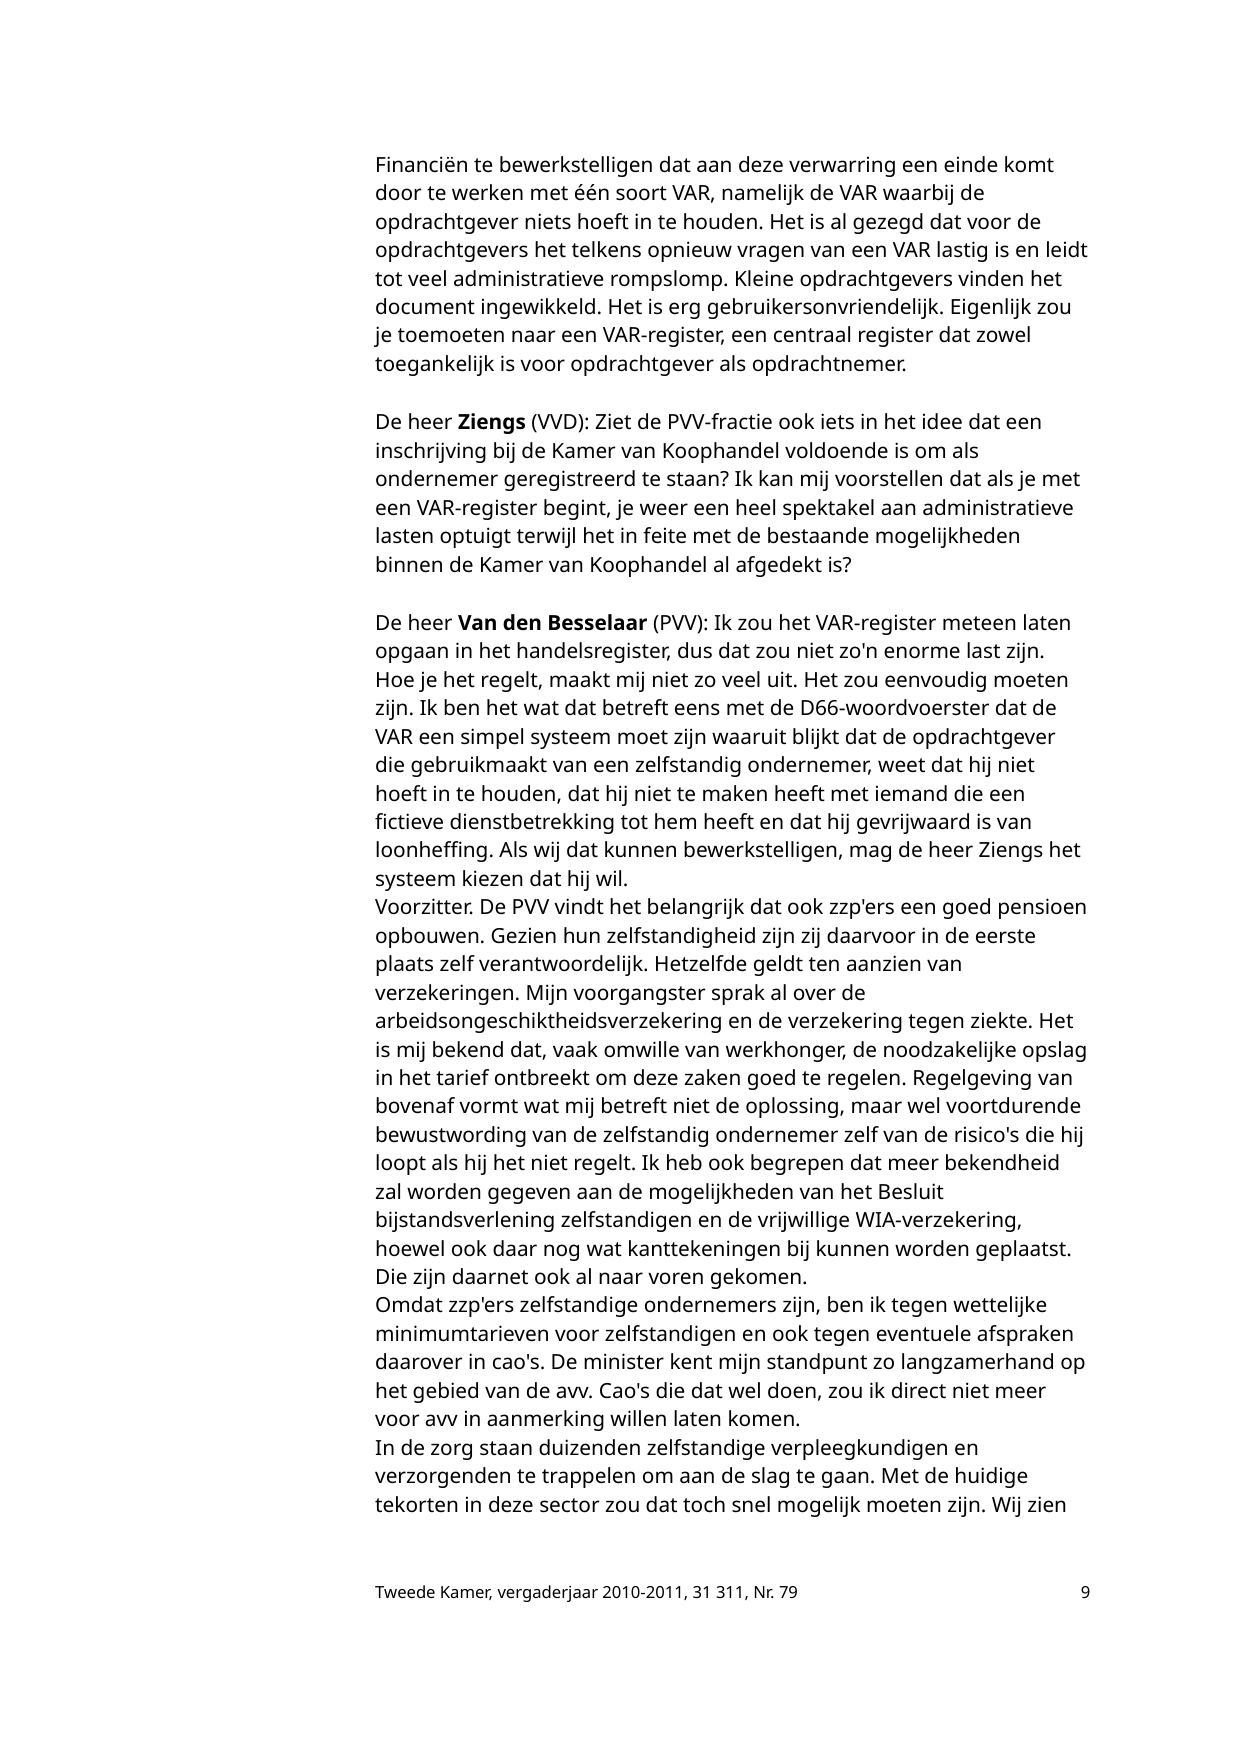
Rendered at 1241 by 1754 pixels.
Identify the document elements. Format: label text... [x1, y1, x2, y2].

text In de zorg staan duizenden zelfstandige verpleegkundigen en verzorgenden te trappelen om aan de slag te gaan. Met de huidige tekorten in deze sector zou dat toch snel mogelijk moeten zijn. Wij zien [375, 1433, 1090, 1518]
text Voorzitter. De PVV vindt het belangrijk dat ook zzp'ers een goed pensioen opbouwen. Gezien hun zelfstandigheid zijn zij daarvoor in de eerste plaats zelf verantwoordelijk. Hetzelfde geldt ten aanzien van verzekeringen. Mijn voorgangster sprak al over de arbeidsongeschiktheidsverzekering en de verzekering tegen ziekte. Het is mij bekend dat, vaak omwille van werkhonger, de noodzakelijke opslag in het tarief ontbreekt om deze zaken goed te regelen. Regelgeving van bovenaf vormt wat mij betreft niet de oplossing, maar wel voortdurende bewustwording van de zelfstandig ondernemer zelf van de risico's die hij loopt als hij het niet regelt. Ik heb ook begrepen dat meer bekendheid zal worden gegeven aan de mogelijkheden van het Besluit bijstandsverlening zelfstandigen en de vrijwillige WIA-verzekering, hoewel ook daar nog wat kanttekeningen bij kunnen worden geplaatst. Die zijn daarnet ook al naar voren gekomen. [375, 892, 1090, 1291]
text De heer Van den Besselaar (PVV): Ik zou het VAR-register meteen laten opgaan in het handelsregister, dus dat zou niet zo'n enorme last zijn. Hoe je het regelt, maakt mij niet zo veel uit. Het zou eenvoudig moeten zijn. Ik ben het wat dat betreft eens met de D66-woordvoerster dat de VAR een simpel systeem moet zijn waaruit blijkt dat de opdrachtgever die gebruikmaakt van een zelfstandig ondernemer, weet dat hij niet hoeft in te houden, dat hij niet te maken heeft met iemand die een fictieve dienstbetrekking tot hem heeft en dat hij gevrijwaard is van loonheffing. Als wij dat kunnen bewerkstelligen, mag de heer Ziengs het systeem kiezen dat hij wil. [375, 608, 1090, 892]
text Omdat zzp'ers zelfstandige ondernemers zijn, ben ik tegen wettelijke minimumtarieven voor zelfstandigen en ook tegen eventuele afspraken daarover in cao's. De minister kent mijn standpunt zo langzamerhand op het gebied van de avv. Cao's die dat wel doen, zou ik direct niet meer voor avv in aanmerking willen laten komen. [375, 1291, 1090, 1433]
text Financiën te bewerkstelligen dat aan deze verwarring een einde komt door te werken met één soort VAR, namelijk de VAR waarbij de opdrachtgever niets hoeft in te houden. Het is al gezegd dat voor de opdrachtgevers het telkens opnieuw vragen van een VAR lastig is en leidt tot veel administratieve rompslomp. Kleine opdrachtgevers vinden het document ingewikkeld. Het is erg gebruikersonvriendelijk. Eigenlijk zou je toemoeten naar een VAR-register, een centraal register dat zowel toegankelijk is voor opdrachtgever als opdrachtnemer. [375, 150, 1090, 377]
text De heer Ziengs (VVD): Ziet de PVV-fractie ook iets in het idee dat een inschrijving bij de Kamer van Koophandel voldoende is om als ondernemer geregistreerd te staan? Ik kan mij voorstellen dat als je met een VAR-register begint, je weer een heel spektakel aan administratieve lasten optuigt terwijl het in feite met de bestaande mogelijkheden binnen de Kamer van Koophandel al afgedekt is? [375, 407, 1090, 578]
